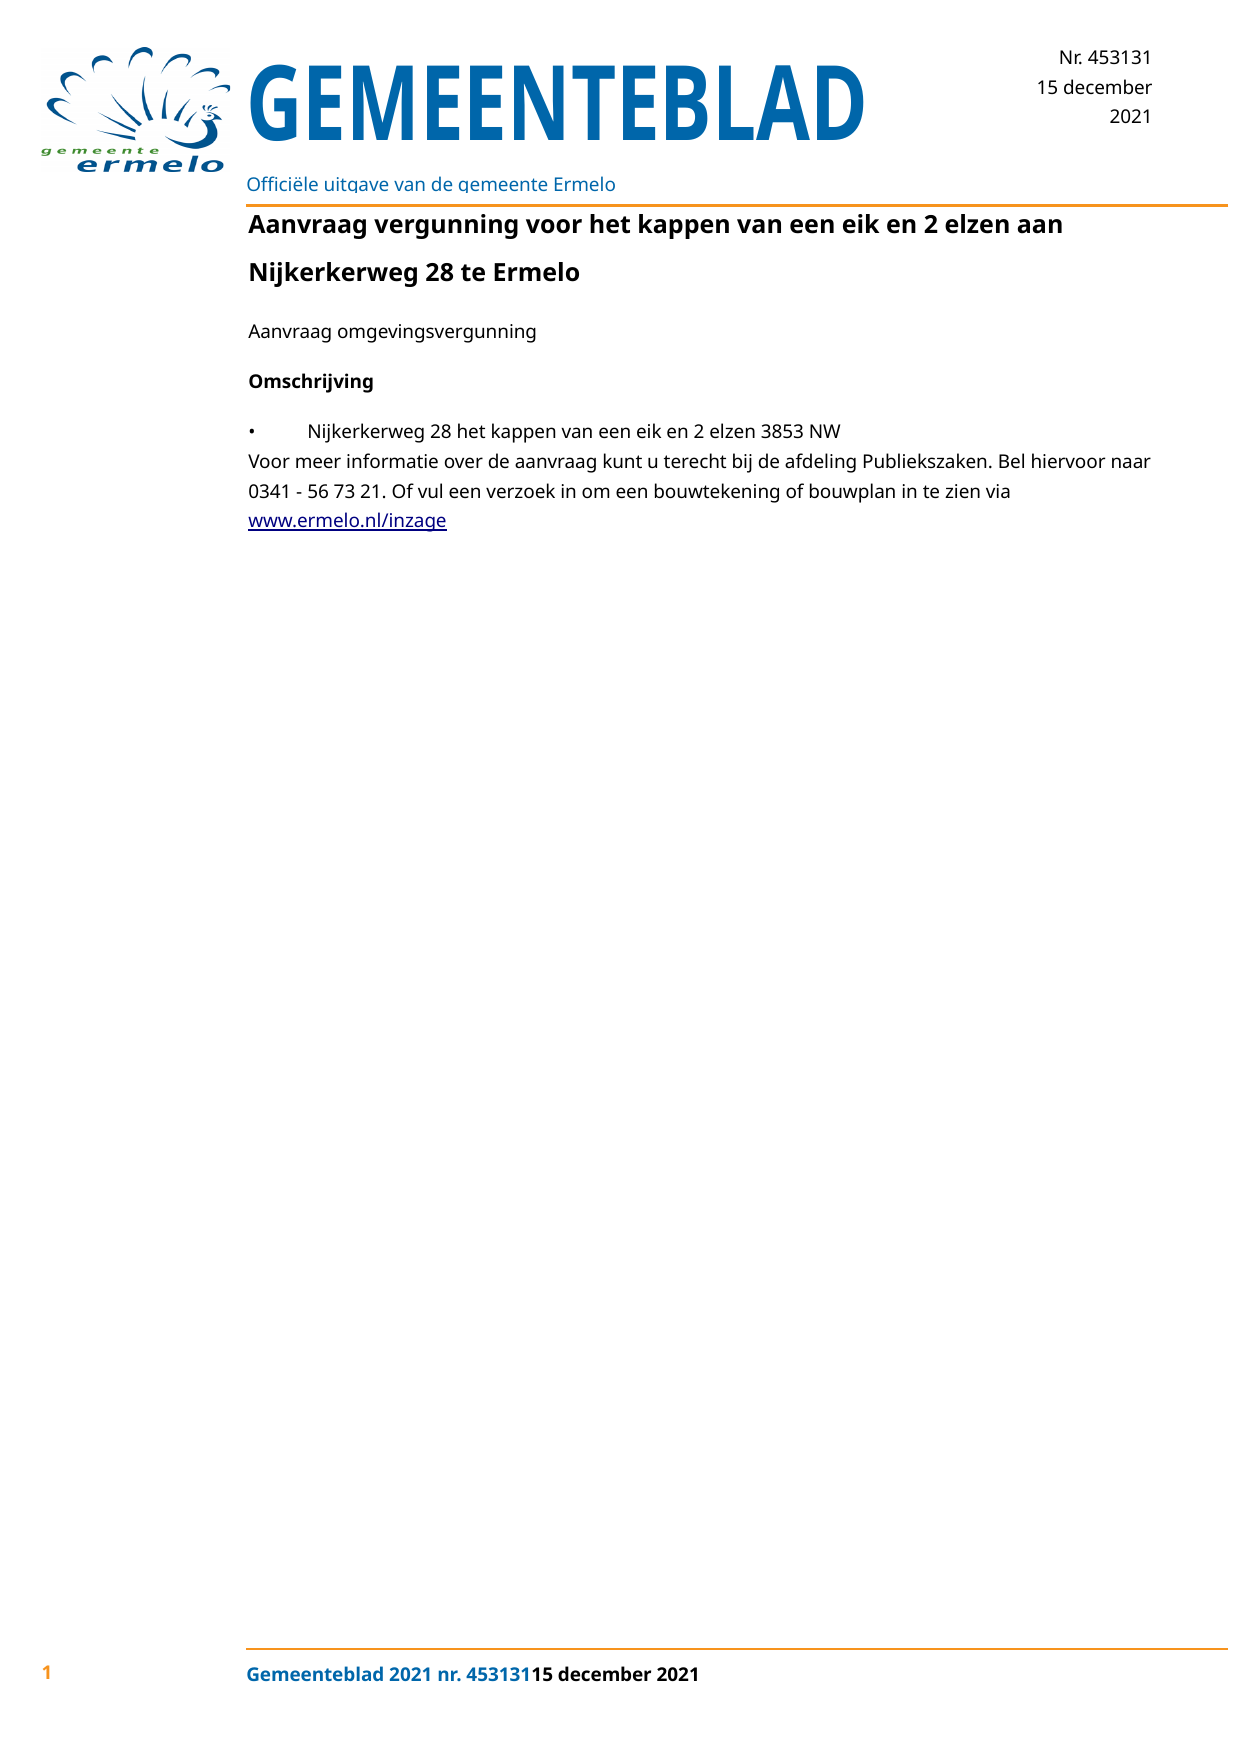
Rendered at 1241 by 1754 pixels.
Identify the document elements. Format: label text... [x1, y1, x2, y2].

list Nijkerkerweg 28 het kappen van een eik en 2 elzen 3853 NW [248, 419, 1152, 444]
text Aanvraag omgevingsvergunning [248, 318, 1152, 344]
text Omschrijving [248, 368, 1152, 394]
picture [41, 47, 231, 172]
text Aanvraag vergunning voor het kappen van een eik en 2 elzen aan Nijkerkerweg 28 te Ermelo [248, 207, 1152, 288]
text Voor meer informatie over de aanvraag kunt u terecht bij de afdeling Publiekszaken. Bel hiervoor naar 0341 - 56 73 21. Of vul een verzoek in om een bouwtekening of bouwplan in te zien via www.ermelo.nl/inzage [248, 448, 1152, 533]
